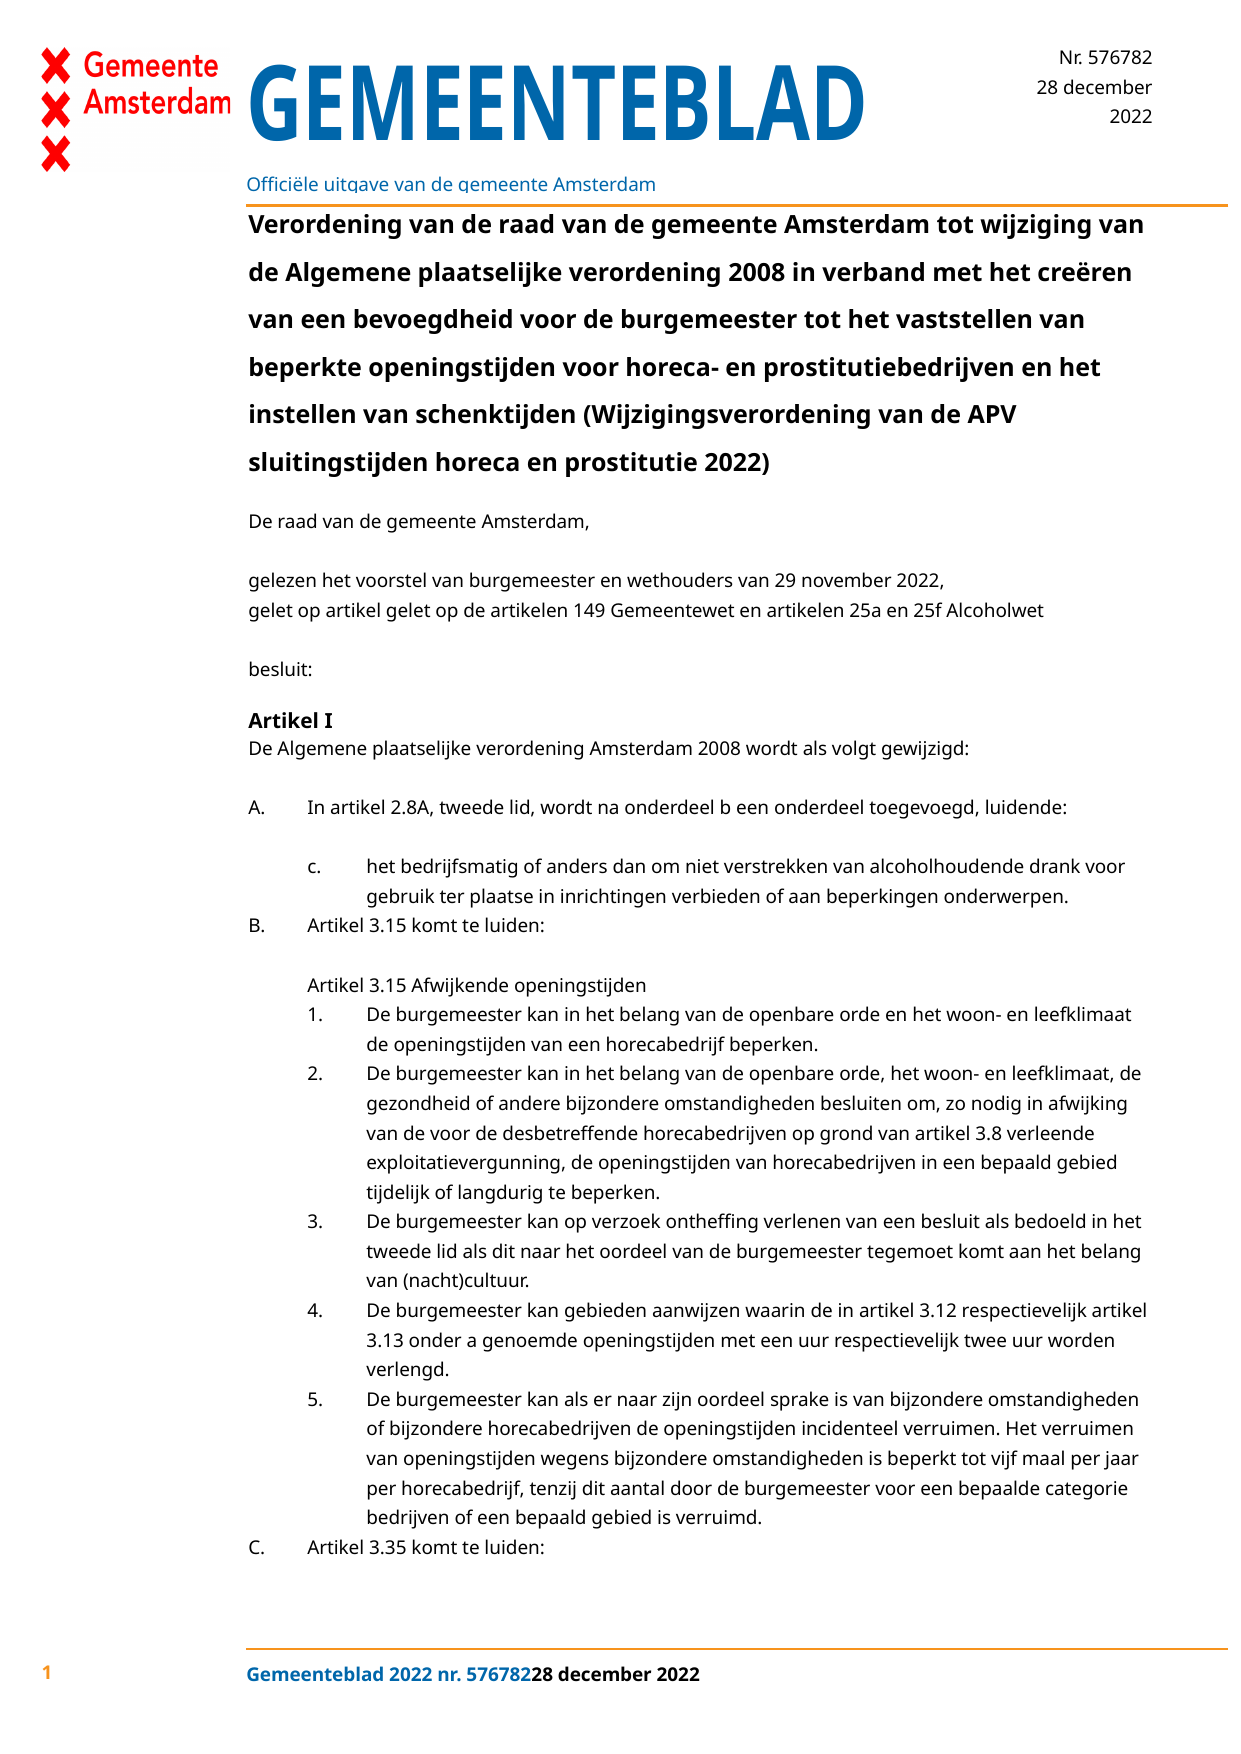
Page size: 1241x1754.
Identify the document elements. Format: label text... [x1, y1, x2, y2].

list In artikel 2.8A, tweede lid, wordt na onderdeel b een onderdeel toegevoegd, luidende: [248, 794, 1152, 820]
list Artikel 3.15 komt te luiden: [248, 913, 1152, 938]
list het bedrijfsmatig of anders dan om niet verstrekken van alcoholhoudende drank voor gebruik ter plaatse in inrichtingen verbieden of aan beperkingen onderwerpen. [307, 853, 1152, 909]
text De raad van de gemeente Amsterdam, [248, 508, 1152, 534]
picture [41, 47, 231, 172]
text Artikel I [248, 707, 1152, 735]
text De Algemene plaatselijke verordening Amsterdam 2008 wordt als volgt gewijzigd: [248, 735, 1152, 761]
text Verordening van de raad van de gemeente Amsterdam tot wijziging van de Algemene plaatselijke verordening 2008 in verband met het creëren van een bevoegdheid voor de burgemeester tot het vaststellen van beperkte openingstijden voor horeca- en prostitutiebedrijven en het instellen van schenktijden (Wijzigingsverordening van de APV sluitingstijden horeca en prostitutie 2022) [248, 207, 1152, 479]
text gelet op artikel gelet op de artikelen 149 Gemeentewet en artikelen 25a en 25f Alcoholwet [248, 597, 1152, 623]
list De burgemeester kan op verzoek ontheffing verlenen van een besluit als bedoeld in het tweede lid als dit naar het oordeel van de burgemeester tegemoet komt aan het belang van (nacht)cultuur. [307, 1208, 1152, 1293]
text besluit: [248, 656, 1152, 682]
list De burgemeester kan in het belang van de openbare orde en het woon- en leefklimaat de openingstijden van een horecabedrijf beperken. [307, 1001, 1152, 1057]
list Artikel 3.15 Afwijkende openingstijden [248, 972, 1152, 997]
list De burgemeester kan als er naar zijn oordeel sprake is van bijzondere omstandigheden of bijzondere horecabedrijven de openingstijden incidenteel verruimen. Het verruimen van openingstijden wegens bijzondere omstandigheden is beperkt tot vijf maal per jaar per horecabedrijf, tenzij dit aantal door de burgemeester voor een bepaalde categorie bedrijven of een bepaald gebied is verruimd. [307, 1386, 1152, 1530]
list De burgemeester kan gebieden aanwijzen waarin de in artikel 3.12 respectievelijk artikel 3.13 onder a genoemde openingstijden met een uur respectievelijk twee uur worden verlengd. [307, 1297, 1152, 1382]
text gelezen het voorstel van burgemeester en wethouders van 29 november 2022, [248, 567, 1152, 593]
list De burgemeester kan in het belang van de openbare orde, het woon- en leefklimaat, de gezondheid of andere bijzondere omstandigheden besluiten om, zo nodig in afwijking van de voor de desbetreffende horecabedrijven op grond van artikel 3.8 verleende exploitatievergunning, de openingstijden van horecabedrijven in een bepaald gebied tijdelijk of langdurig te beperken. [307, 1061, 1152, 1204]
list Artikel 3.35 komt te luiden: [248, 1534, 1152, 1559]
